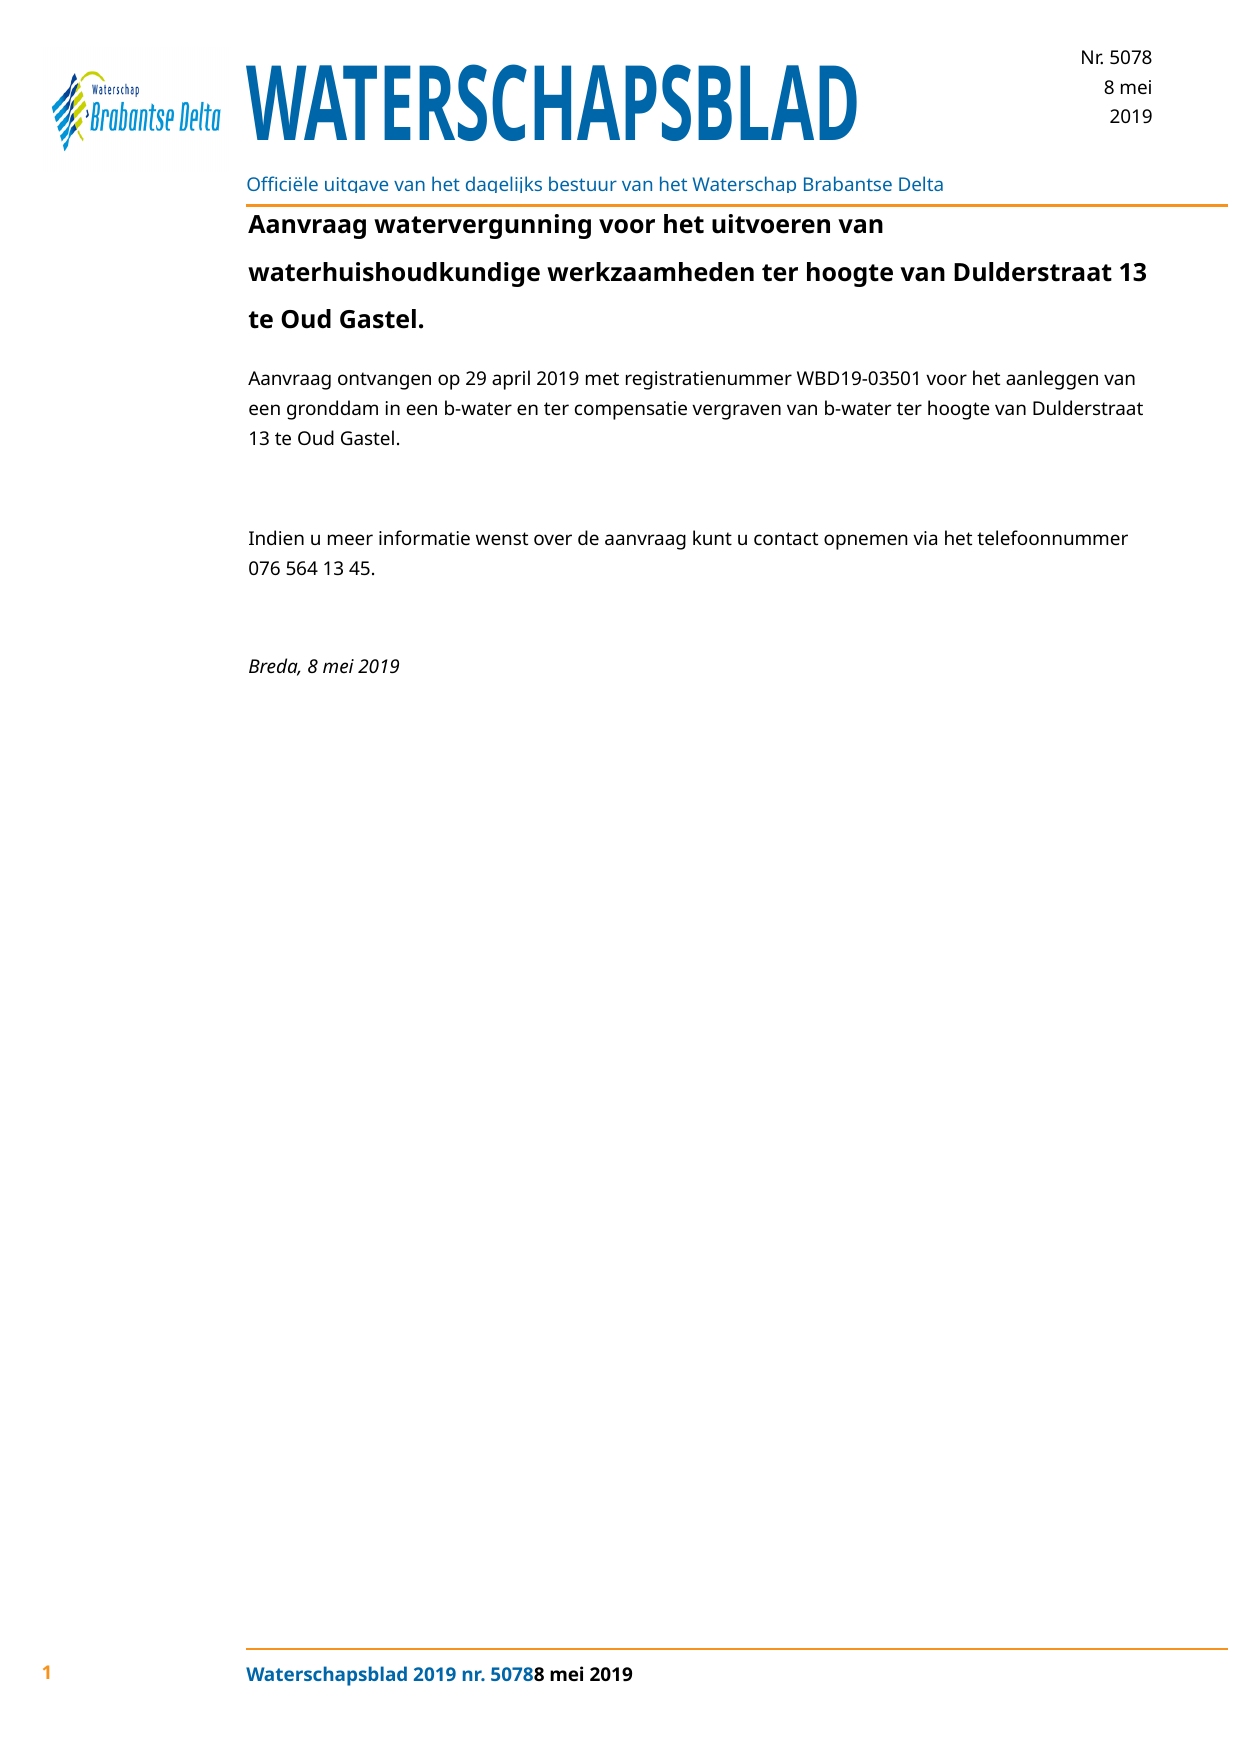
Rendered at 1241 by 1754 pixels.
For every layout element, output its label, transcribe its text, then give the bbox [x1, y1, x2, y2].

picture [41, 47, 231, 172]
text Aanvraag watervergunning voor het uitvoeren van waterhuishoudkundige werkzaamheden ter hoogte van Dulderstraat 13 te Oud Gastel. [248, 207, 1152, 336]
text Indien u meer informatie wenst over de aanvraag kunt u contact opnemen via het telefoonnummer 076 564 13 45. [248, 526, 1152, 581]
text Breda, 8 mei 2019 [248, 653, 1152, 679]
text Aanvraag ontvangen op 29 april 2019 met registratienummer WBD19-03501 voor het aanleggen van een gronddam in een b-water en ter compensatie vergraven van b-water ter hoogte van Dulderstraat 13 te Oud Gastel. [248, 366, 1152, 450]
